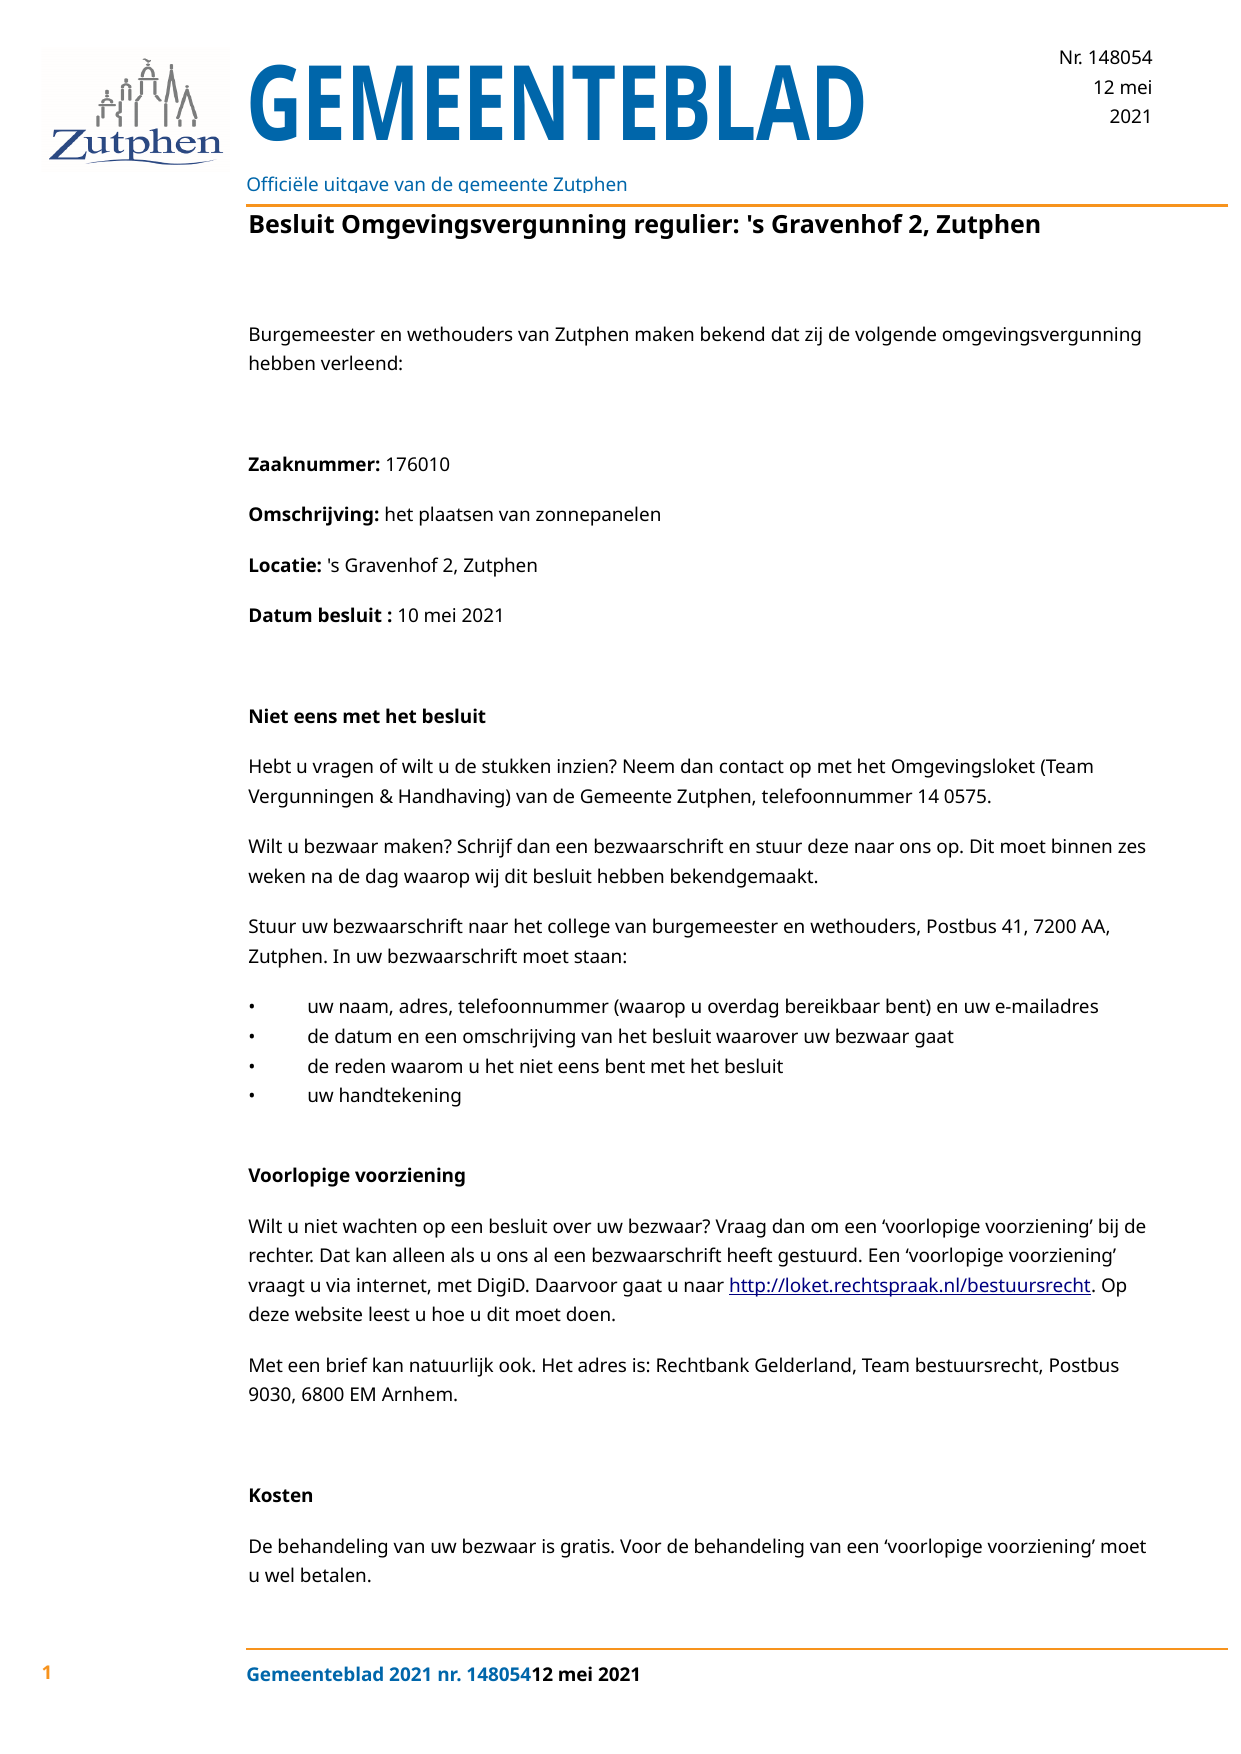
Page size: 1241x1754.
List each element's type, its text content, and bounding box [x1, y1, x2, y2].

list uw handtekening [248, 1082, 1152, 1108]
text De behandeling van uw bezwaar is gratis. Voor de behandeling van een ‘voorlopige voorziening’ moet u wel betalen. [248, 1533, 1152, 1588]
text Niet eens met het besluit [248, 703, 1152, 729]
list uw naam, adres, telefoonnummer (waarop u overdag bereikbaar bent) en uw e-mailadres [248, 994, 1152, 1019]
list de datum en een omschrijving van het besluit waarover uw bezwaar gaat [248, 1023, 1152, 1049]
text Kosten [248, 1482, 1152, 1508]
text Locatie: 's Gravenhof 2, Zutphen [248, 552, 1152, 578]
text Besluit Omgevingsvergunning regulier: 's Gravenhof 2, Zutphen [248, 207, 1152, 241]
picture [41, 47, 231, 172]
text Stuur uw bezwaarschrift naar het college van burgemeester en wethouders, Postbus 41, 7200 AA, Zutphen. In uw bezwaarschrift moet staan: [248, 914, 1152, 969]
text Burgemeester en wethouders van Zutphen maken bekend dat zij de volgende omgevingsvergunning hebben verleend: [248, 321, 1152, 376]
list de reden waarom u het niet eens bent met het besluit [248, 1053, 1152, 1078]
text Voorlopige voorziening [248, 1162, 1152, 1188]
text Wilt u bezwaar maken? Schrijf dan een bezwaarschrift en stuur deze naar ons op. Dit moet binnen zes weken na de dag waarop wij dit besluit hebben bekendgemaakt. [248, 834, 1152, 889]
text Hebt u vragen of wilt u de stukken inzien? Neem dan contact op met het Omgevingsloket (Team Vergunningen & Handhaving) van de Gemeente Zutphen, telefoonnummer 14 0575. [248, 754, 1152, 809]
text Met een brief kan natuurlijk ook. Het adres is: Rechtbank Gelderland, Team bestuursrecht, Postbus 9030, 6800 EM Arnhem. [248, 1352, 1152, 1407]
text Datum besluit : 10 mei 2021 [248, 602, 1152, 628]
text Omschrijving: het plaatsen van zonnepanelen [248, 502, 1152, 527]
text Zaaknummer: 176010 [248, 451, 1152, 477]
text Wilt u niet wachten op een besluit over uw bezwaar? Vraag dan om een ‘voorlopige voorziening’ bij de rechter. Dat kan alleen als u ons al een bezwaarschrift heeft gestuurd. Een ‘voorlopige voorziening’ vraagt u via internet, met DigiD. Daarvoor gaat u naar http://loket.rechtspraak.nl/bestuursrecht. Op deze website leest u hoe u dit moet doen. [248, 1213, 1152, 1327]
